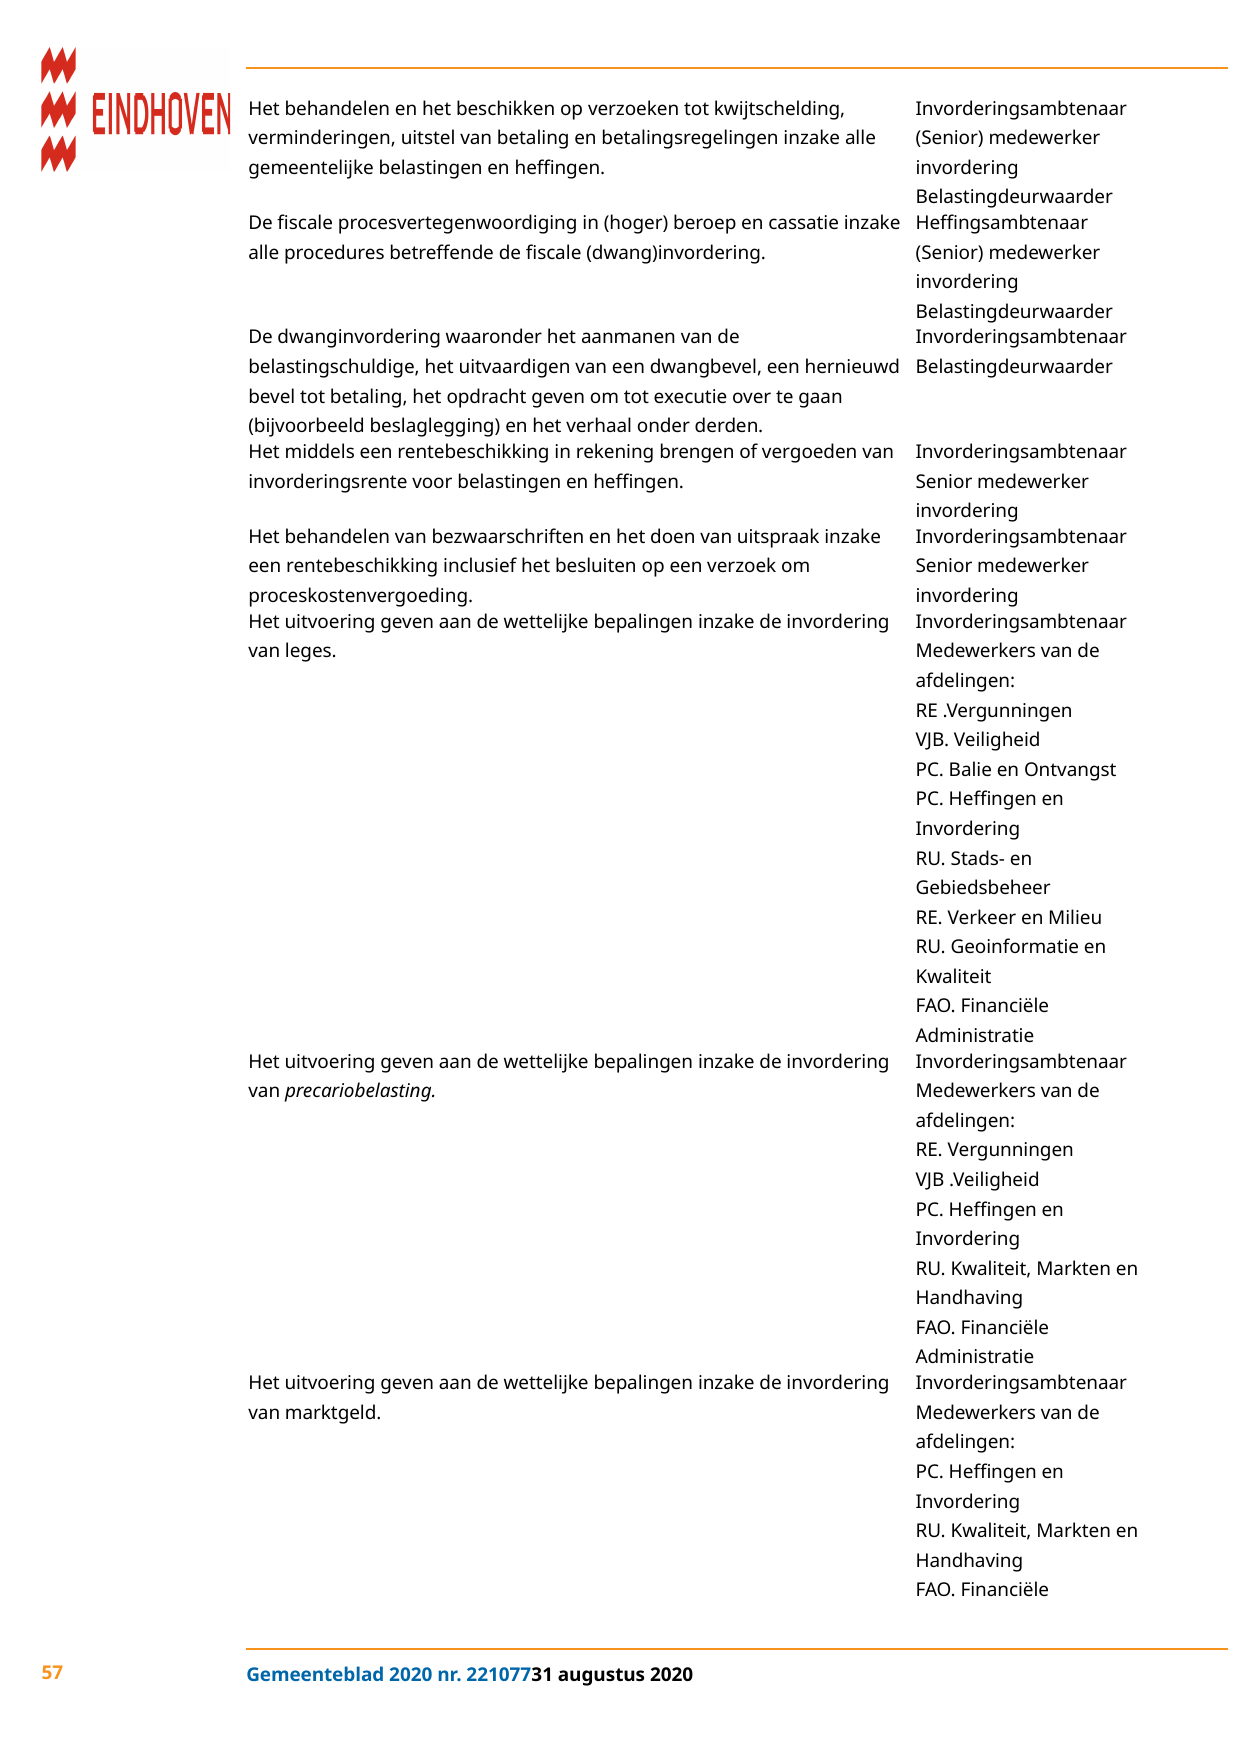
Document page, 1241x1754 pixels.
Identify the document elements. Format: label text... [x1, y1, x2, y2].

table_cell Invorderingsambtenaar Senior medewerker invordering [915, 438, 1152, 523]
table_cell Heffingsambtenaar (Senior) medewerker invordering Belastingdeurwaarder [915, 209, 1152, 324]
table_cell Invorderingsambtenaar Senior medewerker invordering [915, 523, 1152, 608]
table_cell Invorderingsambtenaar (Senior) medewerker invordering Belastingdeurwaarder [915, 95, 1152, 209]
table_cell Het behandelen en het beschikken op verzoeken tot kwijtschelding, verminderingen, uitstel van betaling en betalingsregelingen inzake alle gemeentelijke belastingen en heffingen. [248, 95, 915, 209]
table_cell Invorderingsambtenaar Medewerkers van de afdelingen: RE. Vergunningen VJB .Veiligheid PC. Heffingen en Invordering RU. Kwaliteit, Markten en Handhaving FAO. Financiële Administratie [915, 1048, 1152, 1369]
table_cell Invorderingsambtenaar Medewerkers van de afdelingen: PC. Heffingen en Invordering RU. Kwaliteit, Markten en Handhaving FAO. Financiële [915, 1370, 1152, 1602]
table_cell Het uitvoering geven aan de wettelijke bepalingen inzake de invordering van marktgeld. [248, 1370, 915, 1602]
table_cell De dwanginvordering waaronder het aanmanen van de belastingschuldige, het uitvaardigen van een dwangbevel, een hernieuwd bevel tot betaling, het opdracht geven om tot executie over te gaan (bijvoorbeeld beslaglegging) en het verhaal onder derden. [248, 324, 915, 438]
table_cell Invorderingsambtenaar Belastingdeurwaarder [915, 324, 1152, 438]
picture [41, 47, 231, 172]
table_cell Het uitvoering geven aan de wettelijke bepalingen inzake de invordering van leges. [248, 608, 915, 1048]
table_cell Invorderingsambtenaar Medewerkers van de afdelingen: RE .Vergunningen VJB. Veiligheid PC. Balie en Ontvangst PC. Heffingen en Invordering RU. Stads- en Gebiedsbeheer RE. Verkeer en Milieu RU. Geoinformatie en Kwaliteit FAO. Financiële Administratie [915, 608, 1152, 1048]
table_cell Het middels een rentebeschikking in rekening brengen of vergoeden van invorderingsrente voor belastingen en heffingen. [248, 438, 915, 523]
table_cell De fiscale procesvertegenwoordiging in (hoger) beroep en cassatie inzake alle procedures betreffende de fiscale (dwang)invordering. [248, 209, 915, 324]
table_cell Het uitvoering geven aan de wettelijke bepalingen inzake de invordering van precariobelasting. [248, 1048, 915, 1369]
table_cell Het behandelen van bezwaarschriften en het doen van uitspraak inzake een rentebeschikking inclusief het besluiten op een verzoek om proceskostenvergoeding. [248, 523, 915, 608]
